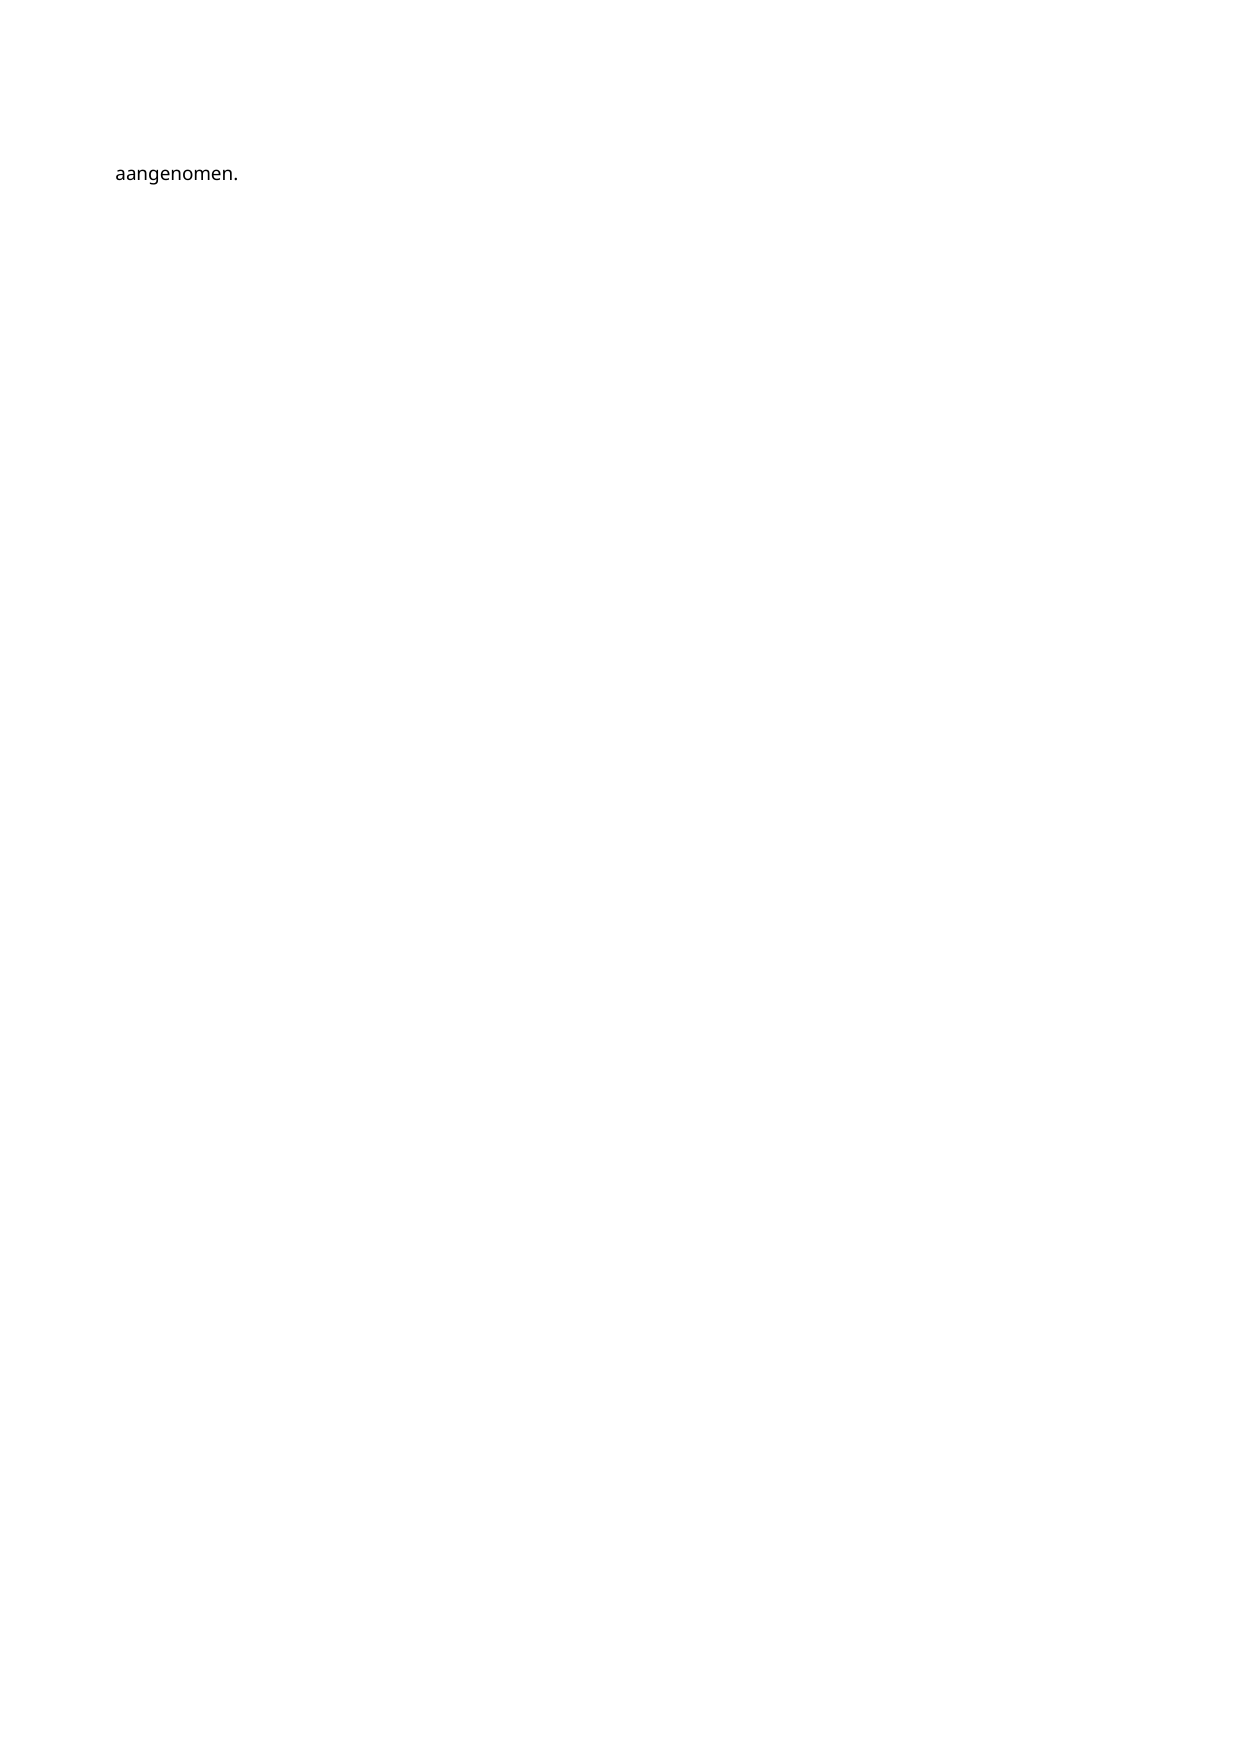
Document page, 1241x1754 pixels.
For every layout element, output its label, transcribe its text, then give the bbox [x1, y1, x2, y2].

text aangenomen. [115, 165, 605, 184]
